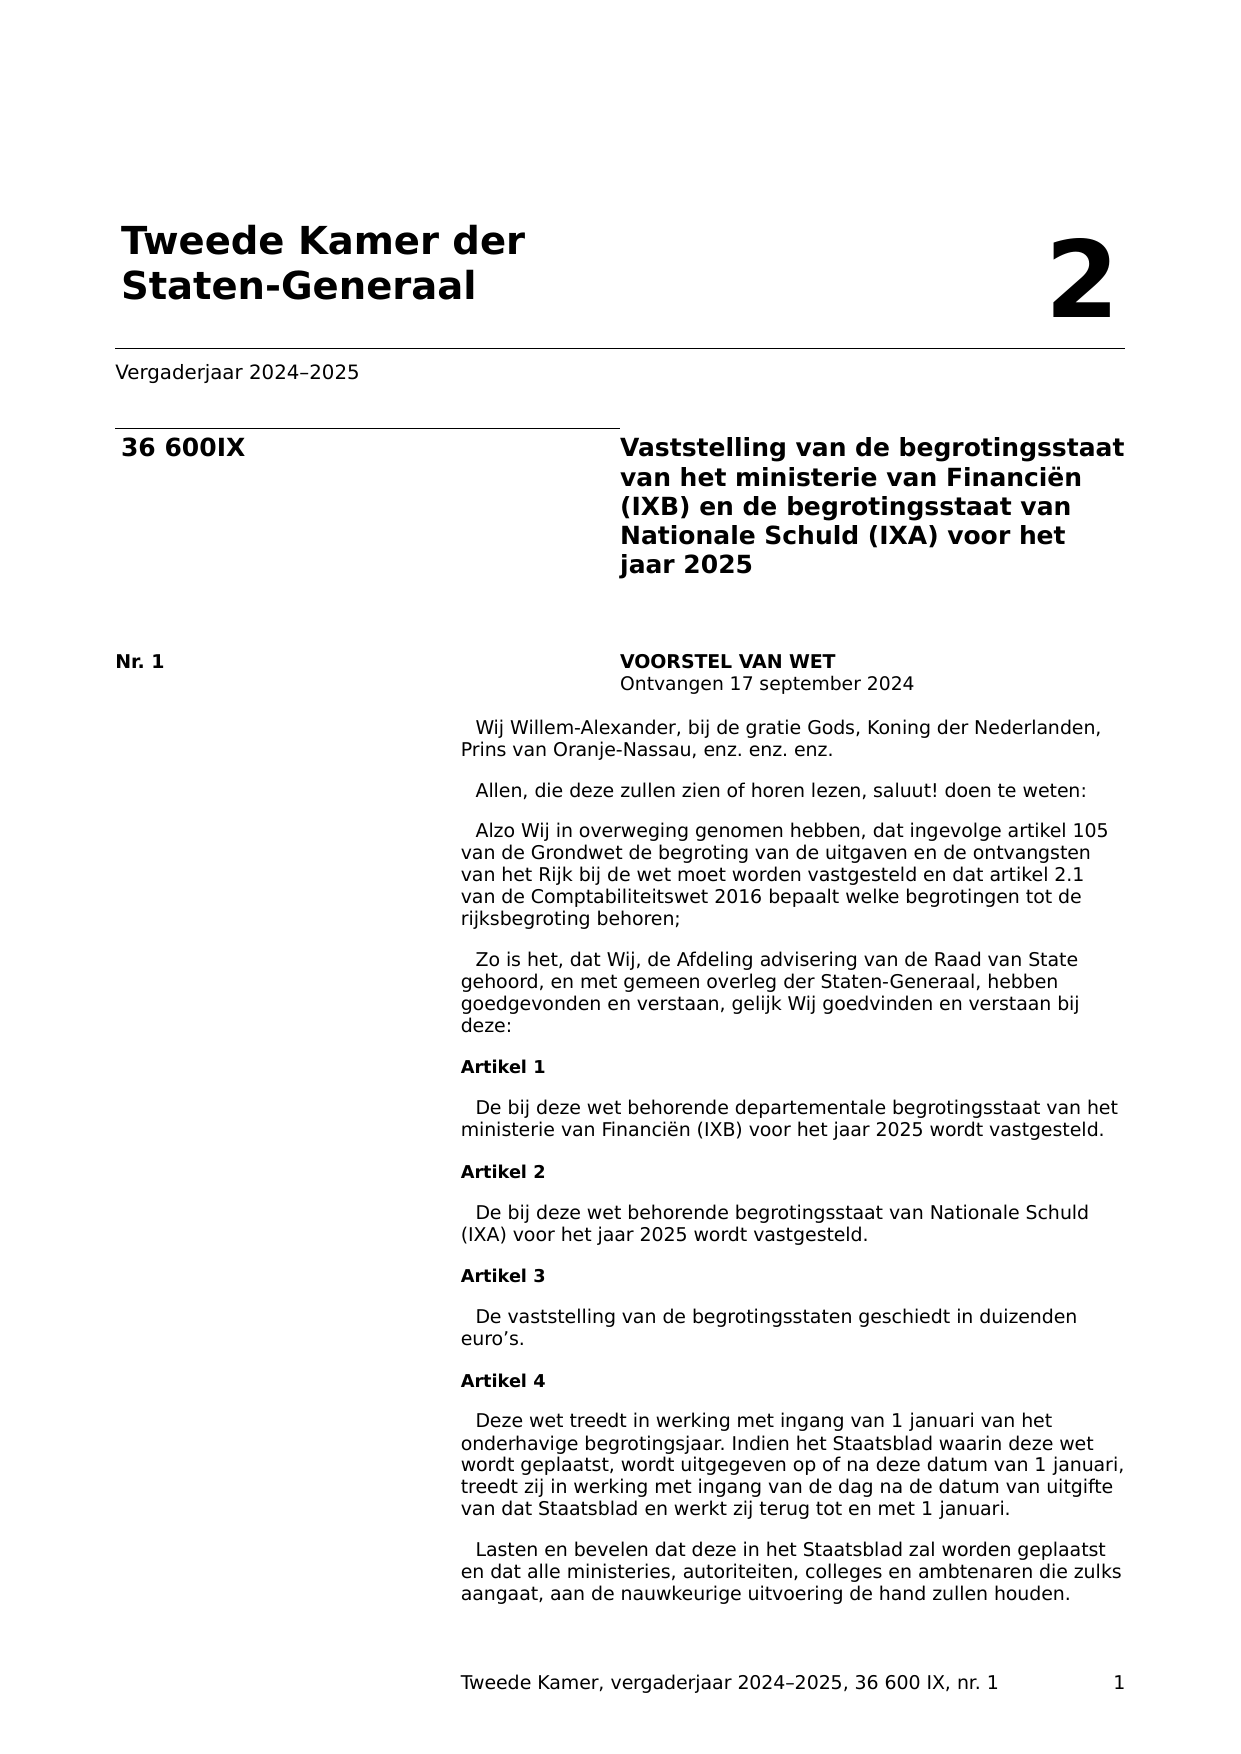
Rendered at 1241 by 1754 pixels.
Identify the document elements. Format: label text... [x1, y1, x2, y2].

table_cell Vergaderjaar 2024–2025 [115, 349, 1125, 384]
table_header Tweede Kamer der Staten-Generaal [115, 213, 620, 348]
text Deze wet treedt in werking met ingang van 1 januari van het onderhavige begrotingsjaar. Indien het Staatsblad waarin deze wet wordt geplaatst, wordt uitgegeven op of na deze datum van 1 januari, treedt zij in werking met ingang van de dag na de datum van uitgifte van dat Staatsblad en werkt zij terug tot en met 1 januari. [461, 1410, 1125, 1520]
title Artikel 3 [461, 1264, 1125, 1287]
text Alzo Wij in overweging genomen hebben, dat ingevolge artikel 105 van de Grondwet de begroting van de uitgaven en de ontvangsten van het Rijk bij de wet moet worden vastgesteld en dat artikel 2.1 van de Comptabiliteitswet 2016 bepaalt welke begrotingen tot de rijksbegroting behoren; [461, 820, 1125, 930]
table_header 36 600IX [115, 429, 620, 585]
title Artikel 4 [461, 1369, 1125, 1392]
text Zo is het, dat Wij, de Afdeling advisering van de Raad van State gehoord, en met gemeen overleg der Staten-Generaal, hebben goedgevonden en verstaan, gelijk Wij goedvinden en verstaan bij deze: [461, 949, 1125, 1037]
title Artikel 2 [461, 1160, 1125, 1183]
text Lasten en bevelen dat deze in het Staatsblad zal worden geplaatst en dat alle ministeries, autoriteiten, colleges en ambtenaren die zulks aangaat, aan de nauwkeurige uitvoering de hand zullen houden. [461, 1539, 1125, 1605]
text Allen, die deze zullen zien of horen lezen, saluut! doen te weten: [461, 779, 1125, 802]
table_header Voorstel van wet Ontvangen 17 september 2024 [620, 651, 1125, 717]
table_header 2 [620, 213, 1125, 348]
table_header Vaststelling van de begrotingsstaat van het ministerie van Financiën (IXB) en de begrotingsstaat van Nationale Schuld (IXA) voor het jaar 2025 [620, 428, 1125, 585]
text De bij deze wet behorende departementale begrotingsstaat van het ministerie van Financiën (IXB) voor het jaar 2025 wordt vastgesteld. [461, 1097, 1125, 1141]
text De vaststelling van de begrotingsstaten geschiedt in duizenden euro’s. [461, 1306, 1125, 1350]
title Artikel 1 [461, 1056, 1125, 1078]
table_header Nr. 1 [115, 651, 620, 717]
text Wij Willem-Alexander, bij de gratie Gods, Koning der Nederlanden, Prins van Oranje-Nassau, enz. enz. enz. [461, 717, 1125, 761]
text De bij deze wet behorende begrotingsstaat van Nationale Schuld (IXA) voor het jaar 2025 wordt vastgesteld. [461, 1202, 1125, 1246]
